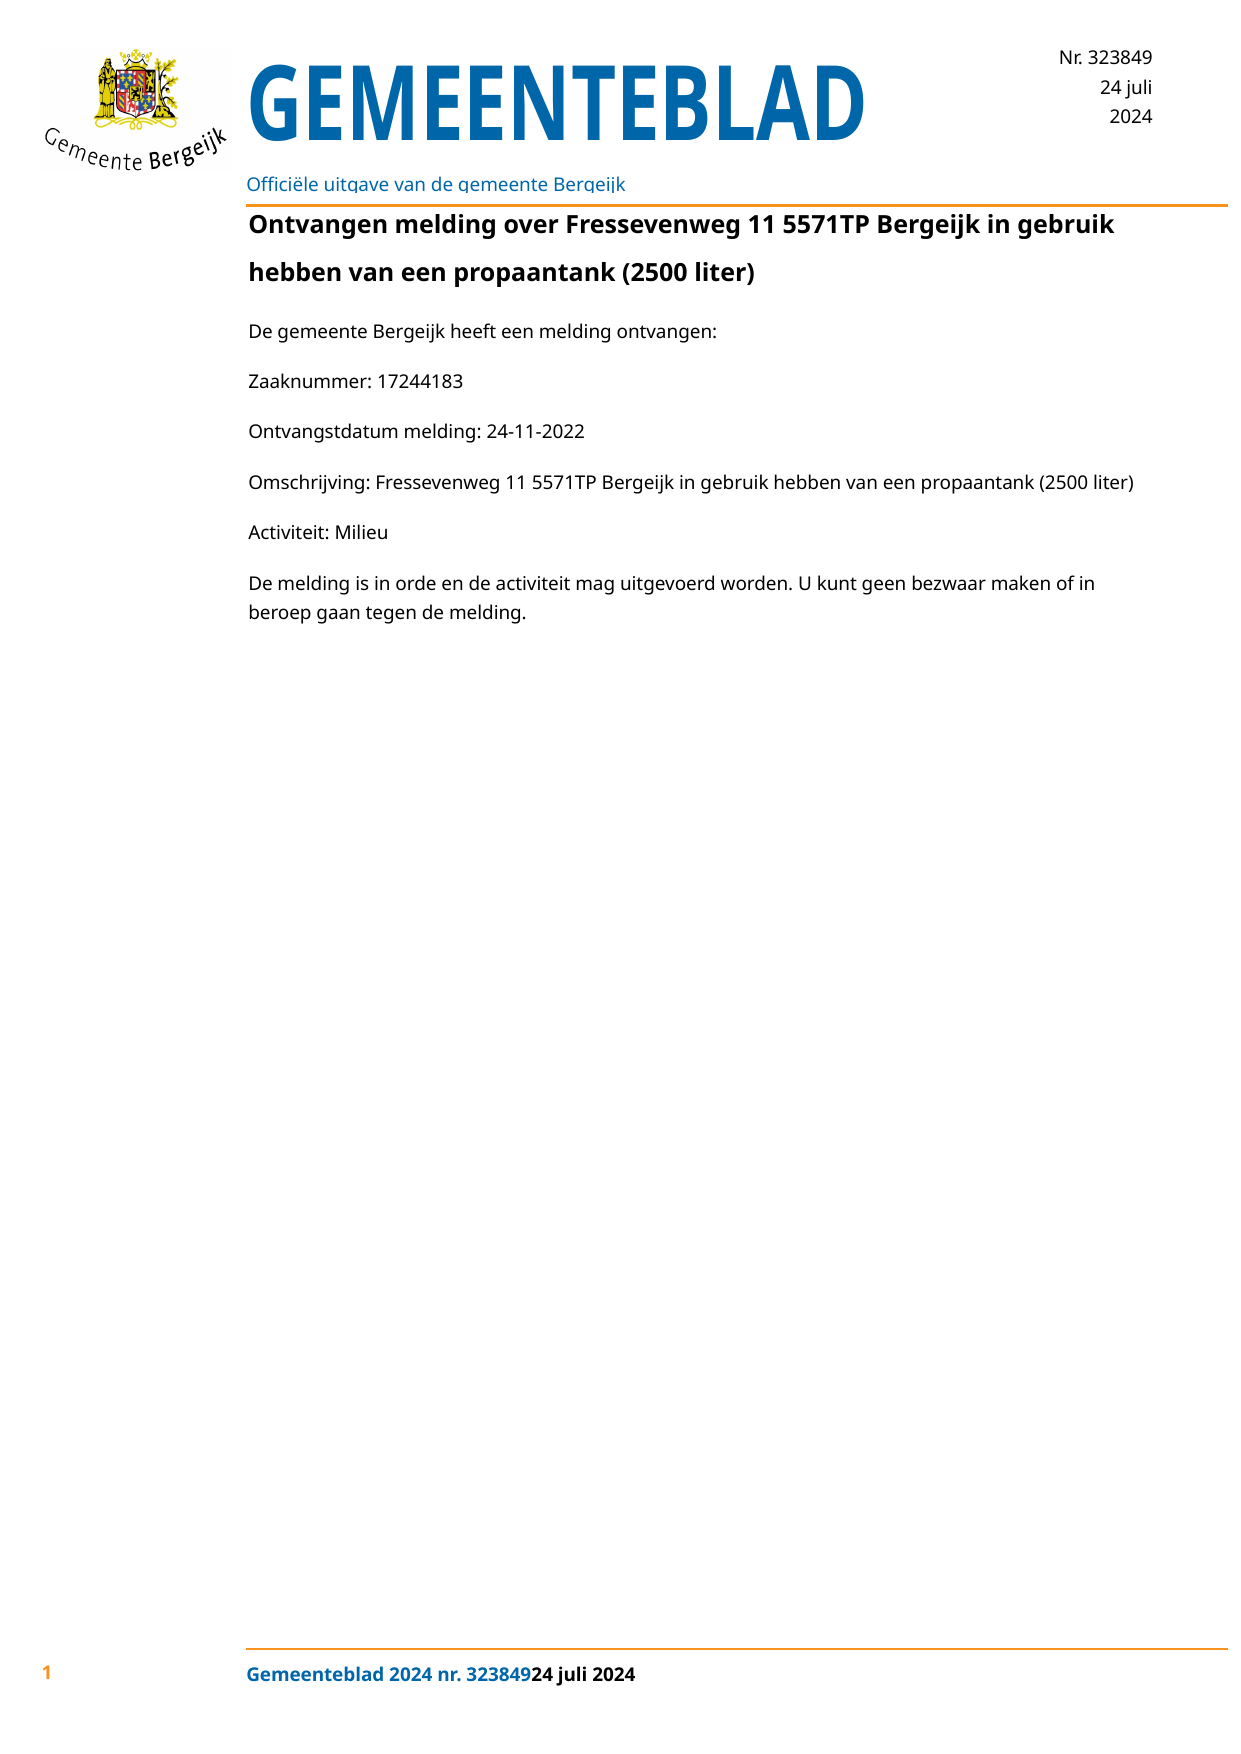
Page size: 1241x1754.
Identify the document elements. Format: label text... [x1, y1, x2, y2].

picture [41, 47, 231, 172]
text De melding is in orde en de activiteit mag uitgevoerd worden. U kunt geen bezwaar maken of in beroep gaan tegen de melding. [248, 570, 1152, 625]
text Ontvangstdatum melding: 24-11-2022 [248, 419, 1152, 444]
text Omschrijving: Fressevenweg 11 5571TP Bergeijk in gebruik hebben van een propaantank (2500 liter) [248, 469, 1152, 495]
text Activiteit: Milieu [248, 519, 1152, 545]
text Zaaknummer: 17244183 [248, 368, 1152, 394]
text De gemeente Bergeijk heeft een melding ontvangen: [248, 318, 1152, 344]
text Ontvangen melding over Fressevenweg 11 5571TP Bergeijk in gebruik hebben van een propaantank (2500 liter) [248, 207, 1152, 288]
